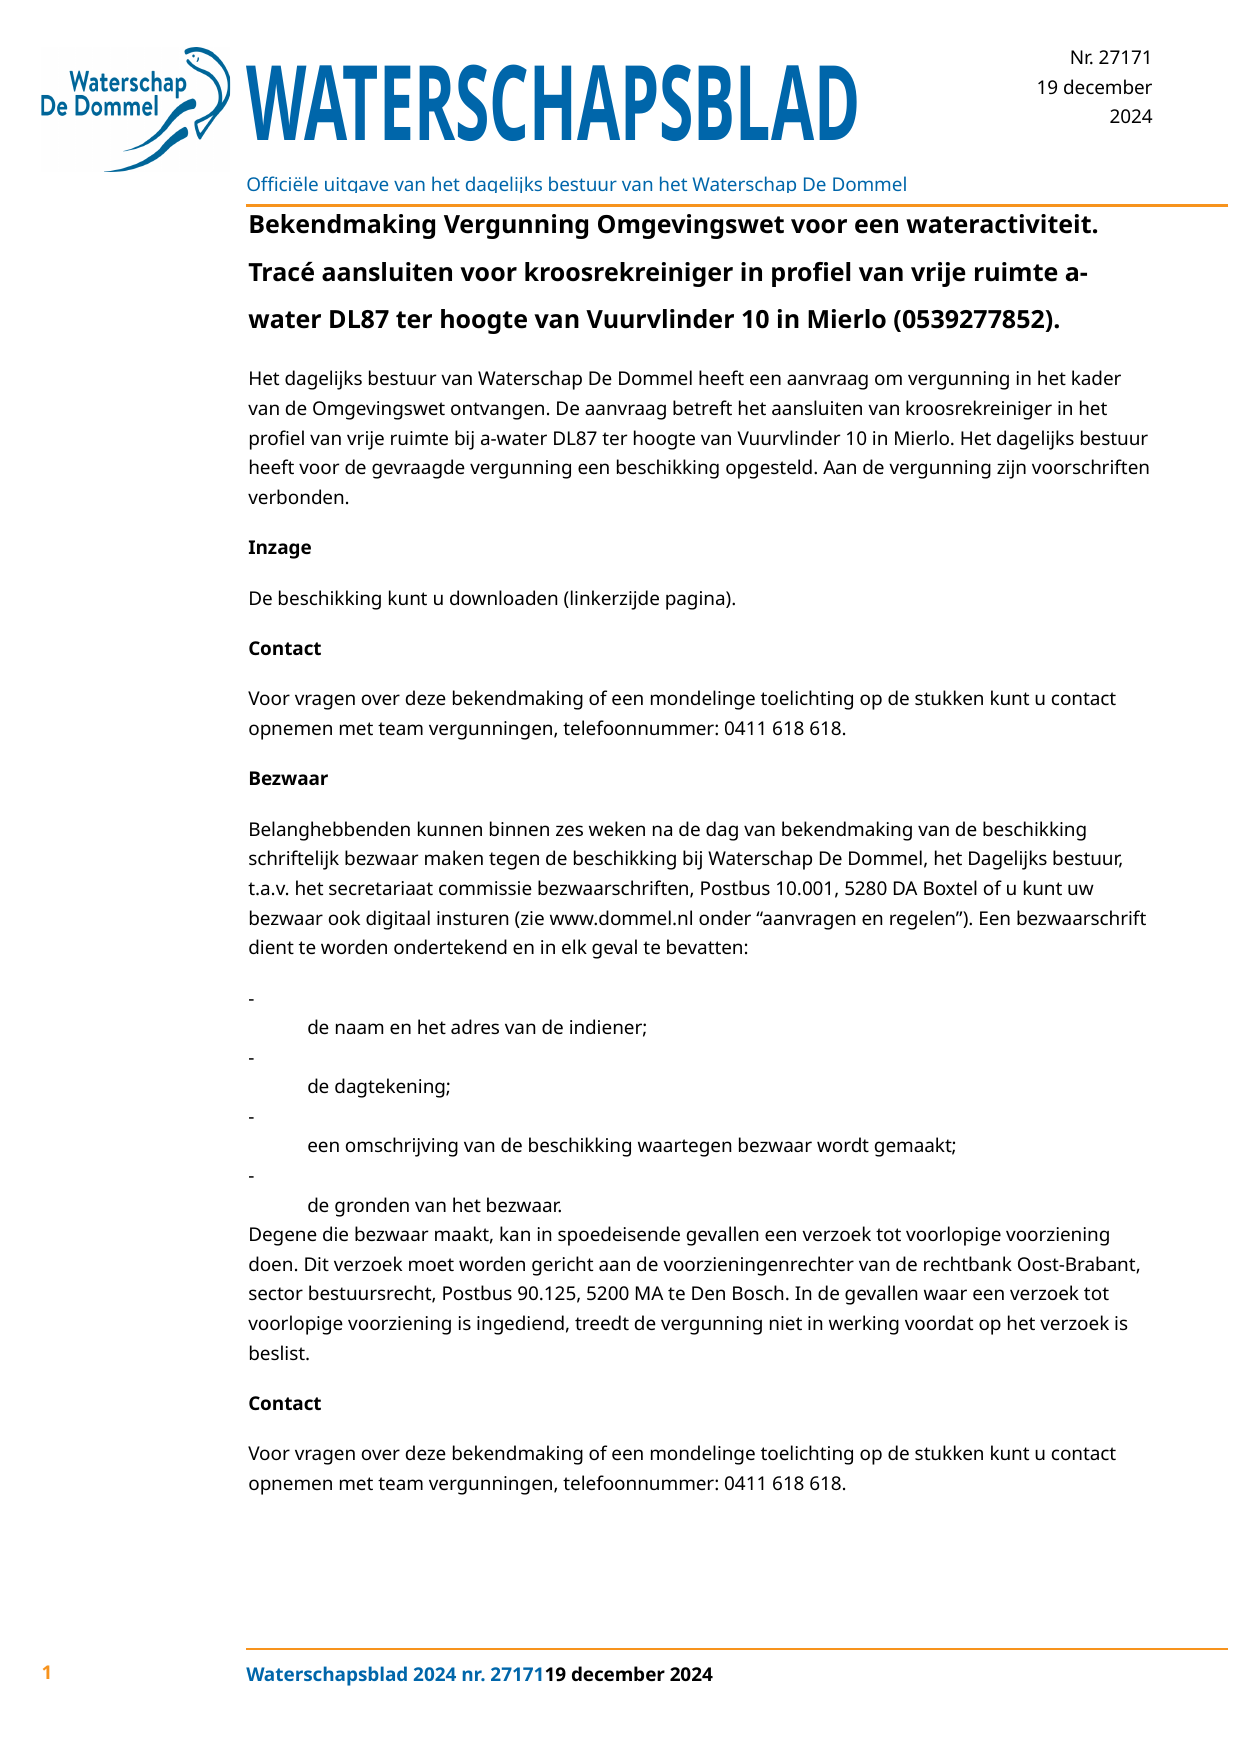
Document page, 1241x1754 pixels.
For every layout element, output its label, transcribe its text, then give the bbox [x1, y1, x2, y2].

list een omschrijving van de beschikking waartegen bezwaar wordt gemaakt; [248, 1133, 1152, 1158]
text Inzage [248, 534, 1152, 560]
picture [198, 118, 210, 131]
text Contact [248, 635, 1152, 661]
text Het dagelijks bestuur van Waterschap De Dommel heeft een aanvraag om vergunning in het kader van de Omgevingswet ontvangen. De aanvraag betreft het aansluiten van kroosrekreiniger in het profiel van vrije ruimte bij a-water DL87 ter hoogte van Vuurvlinder 10 in Mierlo. Het dagelijks bestuur heeft voor de gevraagde vergunning een beschikking opgesteld. Aan de vergunning zijn voorschriften verbonden. [248, 366, 1152, 509]
text Degene die bezwaar maakt, kan in spoedeisende gevallen een verzoek tot voorlopige voorziening doen. Dit verzoek moet worden gericht aan de voorzieningenrechter van de rechtbank Oost-Brabant, sector bestuursrecht, Postbus 90.125, 5200 MA te Den Bosch. In de gevallen waar een verzoek tot voorlopige voorziening is ingediend, treedt de vergunning niet in werking voordat op het verzoek is beslist. [248, 1221, 1152, 1365]
list de naam en het adres van de indiener; [248, 1014, 1152, 1040]
list de dagtekening; [248, 1073, 1152, 1099]
text Voor vragen over deze bekendmaking of een mondelinge toelichting op de stukken kunt u contact opnemen met team vergunningen, telefoonnummer: 0411 618 618. [248, 686, 1152, 741]
text De beschikking kunt u downloaden (linkerzijde pagina). [248, 585, 1152, 610]
text Belanghebbenden kunnen binnen zes weken na de dag van bekendmaking van de beschikking schriftelijk bezwaar maken tegen de beschikking bij Waterschap De Dommel, het Dagelijks bestuur, t.a.v. het secretariaat commissie bezwaarschriften, Postbus 10.001, 5280 DA Boxtel of u kunt uw bezwaar ook digitaal insturen (zie www.dommel.nl onder “aanvragen en regelen”). Een bezwaarschrift dient te worden ondertekend en in elk geval te bevatten: [248, 816, 1152, 960]
picture [41, 47, 231, 172]
text Bekendmaking Vergunning Omgevingswet voor een wateractiviteit. Tracé aansluiten voor kroosrekreiniger in profiel van vrije ruimte a-water DL87 ter hoogte van Vuurvlinder 10 in Mierlo (0539277852). [248, 207, 1152, 336]
list de gronden van het bezwaar. [248, 1192, 1152, 1217]
text Voor vragen over deze bekendmaking of een mondelinge toelichting op de stukken kunt u contact opnemen met team vergunningen, telefoonnummer: 0411 618 618. [248, 1441, 1152, 1496]
picture [204, 47, 231, 76]
picture [45, 99, 51, 111]
text Contact [248, 1390, 1152, 1416]
text Bezwaar [248, 766, 1152, 791]
